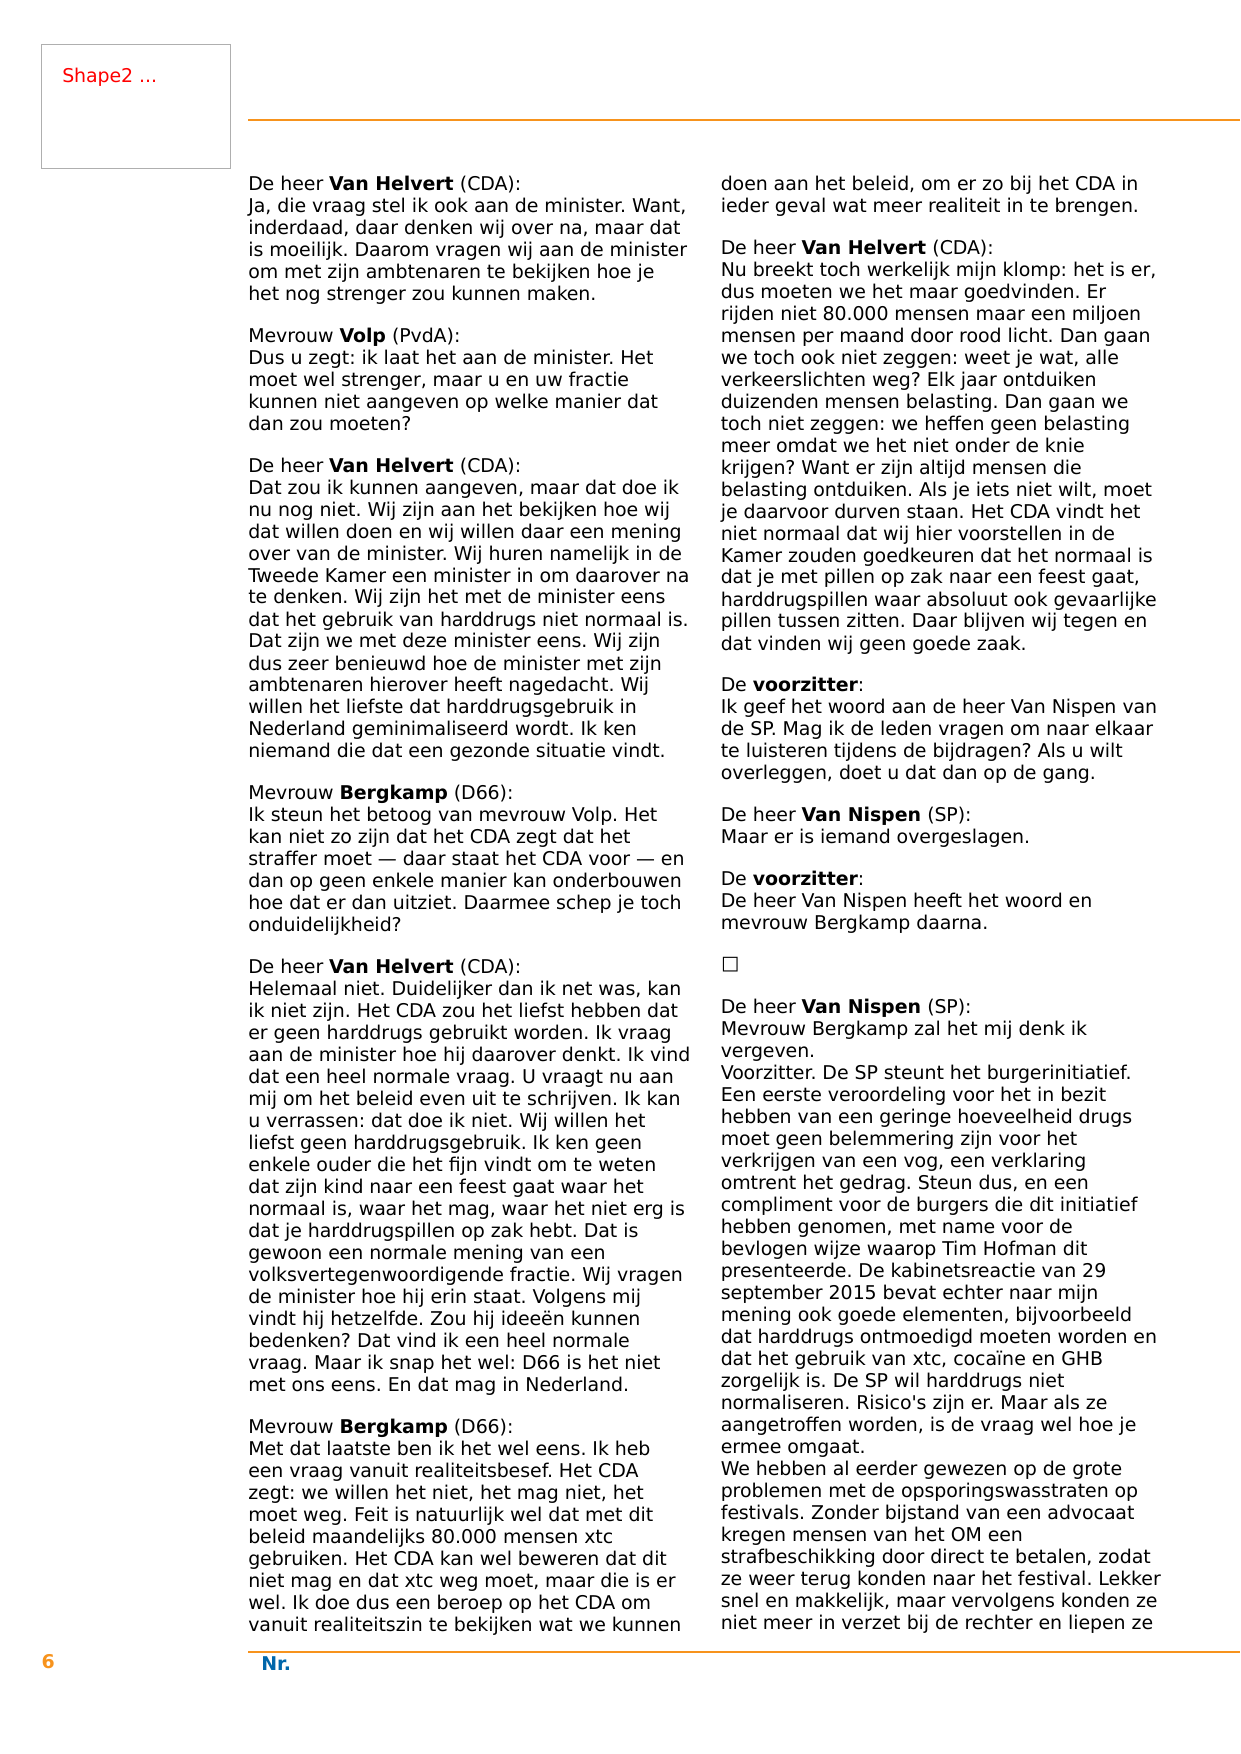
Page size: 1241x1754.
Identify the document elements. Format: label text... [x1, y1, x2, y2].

text De heer Van Helvert (CDA): [248, 173, 691, 195]
text Mevrouw Bergkamp zal het mij denk ik vergeven. [721, 1018, 1163, 1062]
text doen aan het beleid, om er zo bij het CDA in ieder geval wat meer realiteit in te brengen. [721, 173, 1163, 217]
text Dus u zegt: ik laat het aan de minister. Het moet wel strenger, maar u en uw fractie kunnen niet aangeven op welke manier dat dan zou moeten? [248, 347, 691, 434]
text Ik geef het woord aan de heer Van Nispen van de SP. Mag ik de leden vragen om naar elkaar te luisteren tijdens de bijdragen? Als u wilt overleggen, doet u dat dan op de gang. [721, 696, 1163, 784]
text We hebben al eerder gewezen op de grote problemen met de opsporingswasstraten op festivals. Zonder bijstand van een advocaat kregen mensen van het OM een strafbeschikking door direct te betalen, zodat ze weer terug konden naar het festival. Lekker snel en makkelijk, maar vervolgens konden ze niet meer in verzet bij de rechter en liepen ze [721, 1458, 1163, 1633]
text Maar er is iemand overgeslagen. [721, 826, 1163, 848]
text Mevrouw Volp (PvdA): [248, 325, 691, 347]
text Ik steun het betoog van mevrouw Volp. Het kan niet zo zijn dat het CDA zegt dat het straffer moet — daar staat het CDA voor — en dan op geen enkele manier kan onderbouwen hoe dat er dan uitziet. Daarmee schep je toch onduidelijkheid? [248, 804, 691, 936]
text Ja, die vraag stel ik ook aan de minister. Want, inderdaad, daar denken wij over na, maar dat is moeilijk. Daarom vragen wij aan de minister om met zijn ambtenaren te bekijken hoe je het nog strenger zou kunnen maken. [248, 195, 691, 305]
text De heer Van Helvert (CDA): [248, 454, 691, 477]
text De heer Van Helvert (CDA): [721, 237, 1163, 259]
text De voorzitter: [721, 868, 1163, 890]
text Nu breekt toch werkelijk mijn klomp: het is er, dus moeten we het maar goedvinden. Er rijden niet 80.000 mensen maar een miljoen mensen per maand door rood licht. Dan gaan we toch ook niet zeggen: weet je wat, alle verkeerslichten weg? Elk jaar ontduiken duizenden mensen belasting. Dan gaan we toch niet zeggen: we heffen geen belasting meer omdat we het niet onder de knie krijgen? Want er zijn altijd mensen die belasting ontduiken. Als je iets niet wilt, moet je daarvoor durven staan. Het CDA vindt het niet normaal dat wij hier voorstellen in de Kamer zouden goedkeuren dat het normaal is dat je met pillen op zak naar een feest gaat, harddrugspillen waar absoluut ook gevaarlijke pillen tussen zitten. Daar blijven wij tegen en dat vinden wij geen goede zaak. [721, 259, 1163, 654]
text Mevrouw Bergkamp (D66): [248, 1416, 691, 1438]
text Mevrouw Bergkamp (D66): [248, 782, 691, 804]
text Helemaal niet. Duidelijker dan ik net was, kan ik niet zijn. Het CDA zou het liefst hebben dat er geen harddrugs gebruikt worden. Ik vraag aan de minister hoe hij daarover denkt. Ik vind dat een heel normale vraag. U vraagt nu aan mij om het beleid even uit te schrijven. Ik kan u verrassen: dat doe ik niet. Wij willen het liefst geen harddrugsgebruik. Ik ken geen enkele ouder die het fijn vindt om te weten dat zijn kind naar een feest gaat waar het normaal is, waar het mag, waar het niet erg is dat je harddrugspillen op zak hebt. Dat is gewoon een normale mening van een volksvertegenwoordigende fractie. Wij vragen de minister hoe hij erin staat. Volgens mij vindt hij hetzelfde. Zou hij ideeën kunnen bedenken? Dat vind ik een heel normale vraag. Maar ik snap het wel: D66 is het niet met ons eens. En dat mag in Nederland. [248, 978, 691, 1396]
text Dat zou ik kunnen aangeven, maar dat doe ik nu nog niet. Wij zijn aan het bekijken hoe wij dat willen doen en wij willen daar een mening over van de minister. Wij huren namelijk in de Tweede Kamer een minister in om daarover na te denken. Wij zijn het met de minister eens dat het gebruik van harddrugs niet normaal is. Dat zijn we met deze minister eens. Wij zijn dus zeer benieuwd hoe de minister met zijn ambtenaren hierover heeft nagedacht. Wij willen het liefste dat harddrugsgebruik in Nederland geminimaliseerd wordt. Ik ken niemand die dat een gezonde situatie vindt. [248, 477, 691, 762]
text De heer Van Nispen (SP): [721, 996, 1163, 1018]
text Voorzitter. De SP steunt het burgerinitiatief. Een eerste veroordeling voor het in bezit hebben van een geringe hoeveelheid drugs moet geen belemmering zijn voor het verkrijgen van een vog, een verklaring omtrent het gedrag. Steun dus, en een compliment voor de burgers die dit initiatief hebben genomen, met name voor de bevlogen wijze waarop Tim Hofman dit presenteerde. De kabinetsreactie van 29 september 2015 bevat echter naar mijn mening ook goede elementen, bijvoorbeeld dat harddrugs ontmoedigd moeten worden en dat het gebruik van xtc, cocaïne en GHB zorgelijk is. De SP wil harddrugs niet normaliseren. Risico's zijn er. Maar als ze aangetroffen worden, is de vraag wel hoe je ermee omgaat. [721, 1062, 1163, 1458]
text Met dat laatste ben ik het wel eens. Ik heb een vraag vanuit realiteitsbesef. Het CDA zegt: we willen het niet, het mag niet, het moet weg. Feit is natuurlijk wel dat met dit beleid maandelijks 80.000 mensen xtc gebruiken. Het CDA kan wel beweren dat dit niet mag en dat xtc weg moet, maar die is er wel. Ik doe dus een beroep op het CDA om vanuit realiteitszin te bekijken wat we kunnen [248, 1438, 691, 1636]
text De voorzitter: [721, 674, 1163, 696]
text De heer Van Nispen (SP): [721, 804, 1163, 826]
text De heer Van Nispen heeft het woord en mevrouw Bergkamp daarna. [721, 890, 1163, 934]
text ⬜ [721, 954, 1163, 976]
text De heer Van Helvert (CDA): [248, 956, 691, 978]
